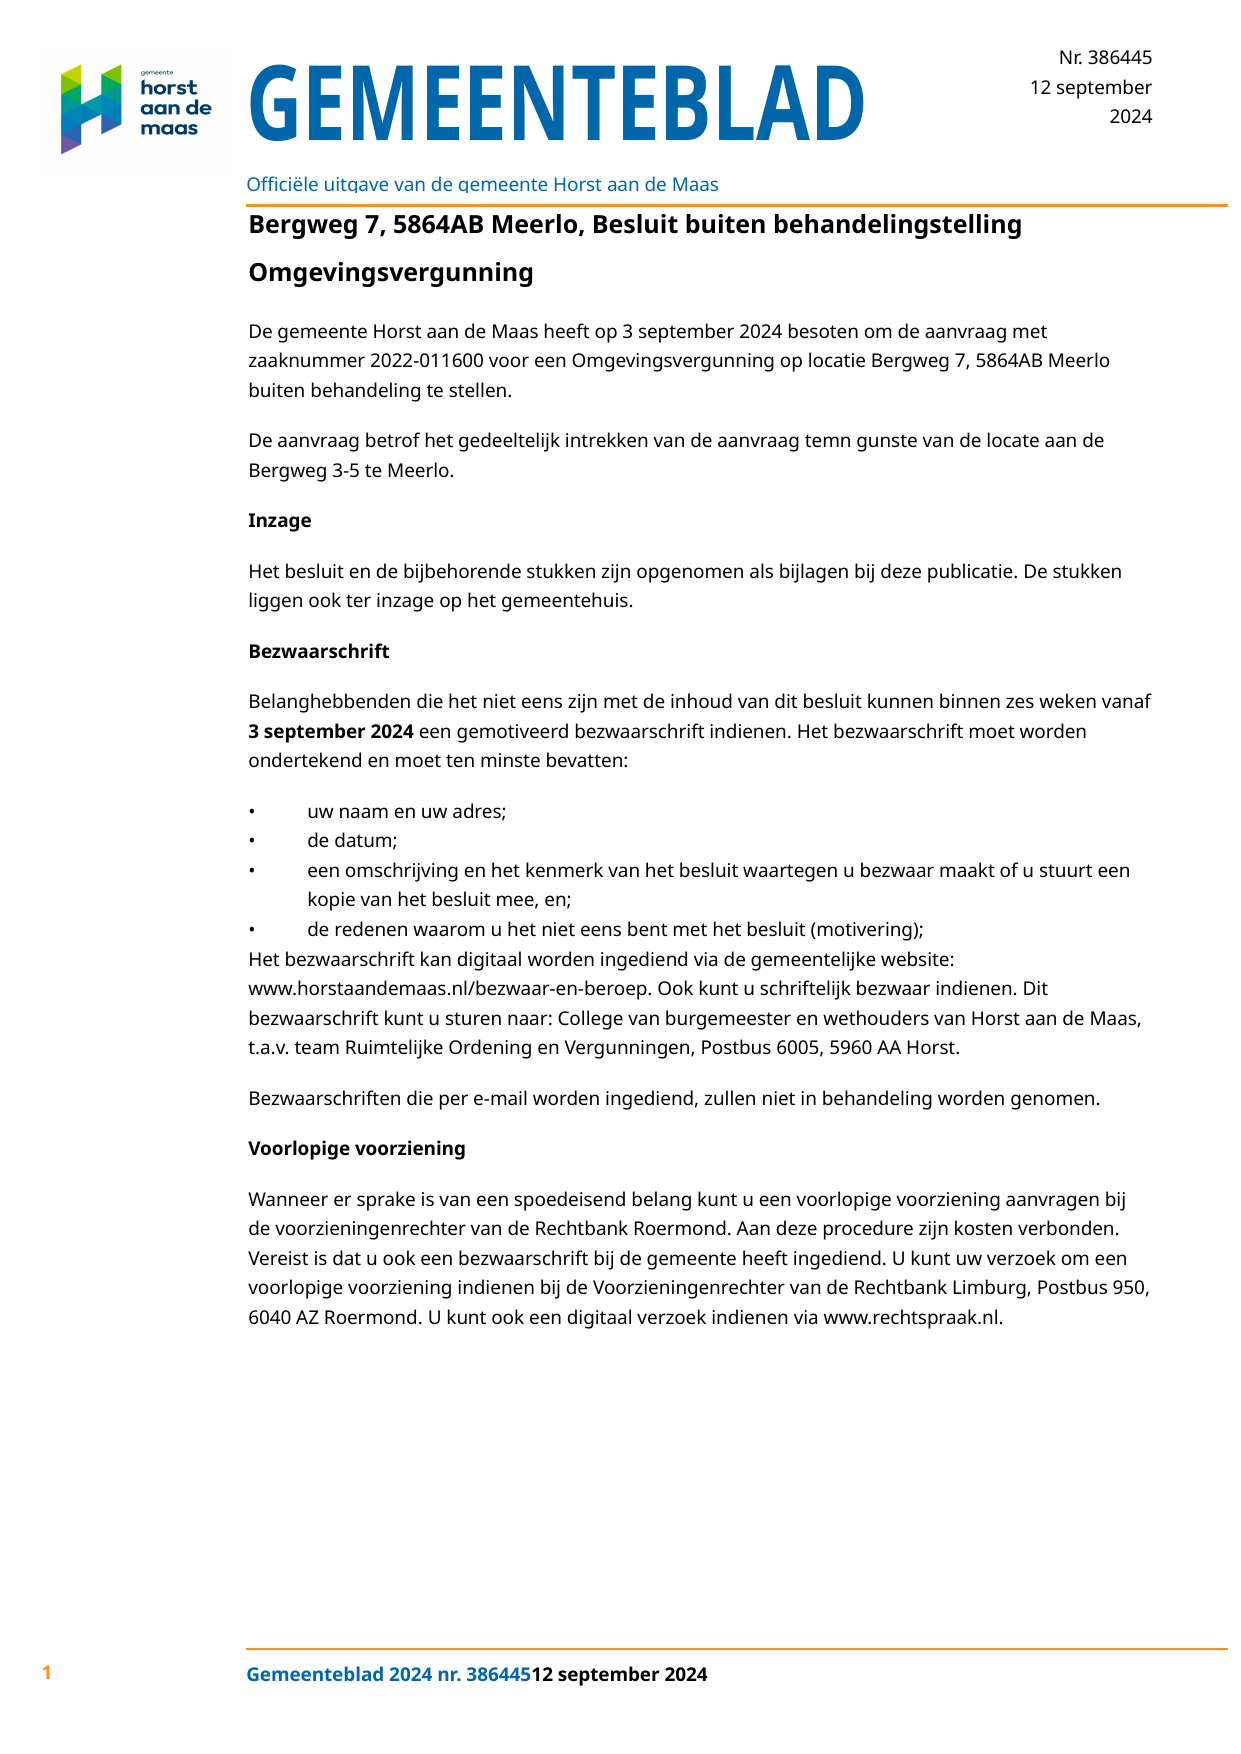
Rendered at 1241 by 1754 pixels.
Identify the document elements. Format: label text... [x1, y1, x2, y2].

list de redenen waarom u het niet eens bent met het besluit (motivering); [248, 916, 1152, 942]
list de datum; [248, 827, 1152, 853]
list een omschrijving en het kenmerk van het besluit waartegen u bezwaar maakt of u stuurt een kopie van het besluit mee, en; [248, 857, 1152, 912]
text Inzage [248, 507, 1152, 533]
text De gemeente Horst aan de Maas heeft op 3 september 2024 besoten om de aanvraag met zaaknummer 2022-011600 voor een Omgevingsvergunning op locatie Bergweg 7, 5864AB Meerlo buiten behandeling te stellen. [248, 318, 1152, 403]
text Bezwaarschrift [248, 638, 1152, 664]
picture [41, 47, 231, 172]
text Voorlopige voorziening [248, 1135, 1152, 1161]
text De aanvraag betrof het gedeeltelijk intrekken van de aanvraag temn gunste van de locate aan de Bergweg 3-5 te Meerlo. [248, 427, 1152, 483]
text Wanneer er sprake is van een spoedeisend belang kunt u een voorlopige voorziening aanvragen bij de voorzieningenrechter van de Rechtbank Roermond. Aan deze procedure zijn kosten verbonden. Vereist is dat u ook een bezwaarschrift bij de gemeente heeft ingediend. U kunt uw verzoek om een voorlopige voorziening indienen bij de Voorzieningenrechter van de Rechtbank Limburg, Postbus 950, 6040 AZ Roermond. U kunt ook een digitaal verzoek indienen via www.rechtspraak.nl. [248, 1186, 1152, 1330]
text Bezwaarschriften die per e-mail worden ingediend, zullen niet in behandeling worden genomen. [248, 1085, 1152, 1111]
text Het bezwaarschrift kan digitaal worden ingediend via de gemeentelijke website: www.horstaandemaas.nl/bezwaar-en-beroep. Ook kunt u schriftelijk bezwaar indienen. Dit bezwaarschrift kunt u sturen naar: College van burgemeester en wethouders van Horst aan de Maas, t.a.v. team Ruimtelijke Ordening en Vergunningen, Postbus 6005, 5960 AA Horst. [248, 946, 1152, 1060]
text Belanghebbenden die het niet eens zijn met de inhoud van dit besluit kunnen binnen zes weken vanaf 3 september 2024 een gemotiveerd bezwaarschrift indienen. Het bezwaarschrift moet worden ondertekend en moet ten minste bevatten: [248, 688, 1152, 773]
list uw naam en uw adres; [248, 798, 1152, 824]
text Het besluit en de bijbehorende stukken zijn opgenomen als bijlagen bij deze publicatie. De stukken liggen ook ter inzage op het gemeentehuis. [248, 558, 1152, 613]
text Bergweg 7, 5864AB Meerlo, Besluit buiten behandelingstelling Omgevingsvergunning [248, 207, 1152, 288]
